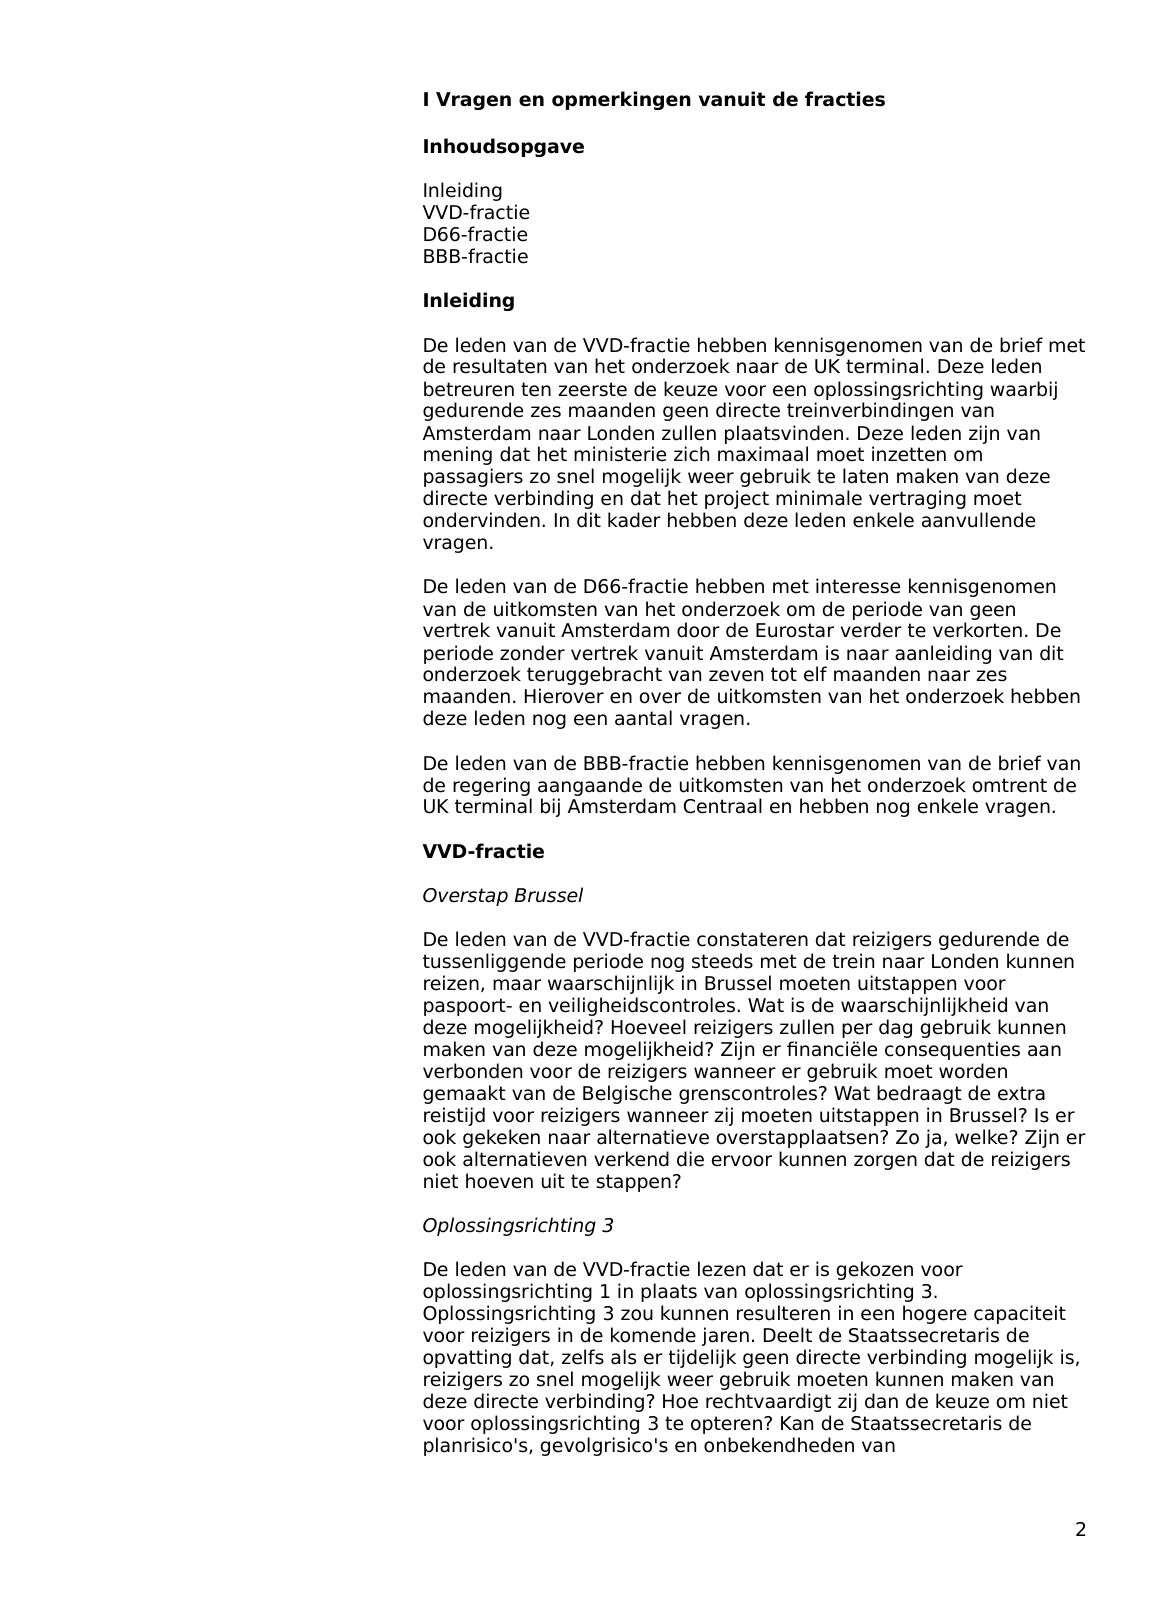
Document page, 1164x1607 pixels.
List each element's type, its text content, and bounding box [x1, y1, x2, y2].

subtitle Oplossingsrichting 3 [422, 1215, 1087, 1237]
text VVD-fractie [422, 202, 1087, 224]
subtitle Overstap Brussel [422, 885, 1087, 907]
subtitle VVD-fractie [422, 841, 1087, 863]
subtitle I Vragen en opmerkingen vanuit de fracties [422, 89, 1087, 111]
text De leden van de D66-fractie hebben met interesse kennisgenomen van de uitkomsten van het onderzoek om de periode van geen vertrek vanuit Amsterdam door de Eurostar verder te verkorten. De periode zonder vertrek vanuit Amsterdam is naar aanleiding van dit onderzoek teruggebracht van zeven tot elf maanden naar zes maanden. Hierover en over de uitkomsten van het onderzoek hebben deze leden nog een aantal vragen. [422, 576, 1087, 730]
subtitle Inleiding [422, 290, 1087, 312]
subtitle Inhoudsopgave [422, 136, 1087, 158]
text De leden van de BBB-fractie hebben kennisgenomen van de brief van de regering aangaande de uitkomsten van het onderzoek omtrent de UK terminal bij Amsterdam Centraal en hebben nog enkele vragen. [422, 752, 1087, 818]
text De leden van de VVD-fractie hebben kennisgenomen van de brief met de resultaten van het onderzoek naar de UK terminal. Deze leden betreuren ten zeerste de keuze voor een oplossingsrichting waarbij gedurende zes maanden geen directe treinverbindingen van Amsterdam naar Londen zullen plaatsvinden. Deze leden zijn van mening dat het ministerie zich maximaal moet inzetten om passagiers zo snel mogelijk weer gebruik te laten maken van deze directe verbinding en dat het project minimale vertraging moet ondervinden. In dit kader hebben deze leden enkele aanvullende vragen. [422, 334, 1087, 554]
text BBB-fractie [422, 246, 1087, 268]
text De leden van de VVD-fractie constateren dat reizigers gedurende de tussenliggende periode nog steeds met de trein naar Londen kunnen reizen, maar waarschijnlijk in Brussel moeten uitstappen voor paspoort- en veiligheidscontroles. Wat is de waarschijnlijkheid van deze mogelijkheid? Hoeveel reizigers zullen per dag gebruik kunnen maken van deze mogelijkheid? Zijn er financiële consequenties aan verbonden voor de reizigers wanneer er gebruik moet worden gemaakt van de Belgische grenscontroles? Wat bedraagt de extra reistijd voor reizigers wanneer zij moeten uitstappen in Brussel? Is er ook gekeken naar alternatieve overstapplaatsen? Zo ja, welke? Zijn er ook alternatieven verkend die ervoor kunnen zorgen dat de reizigers niet hoeven uit te stappen? [422, 929, 1087, 1193]
text D66-fractie [422, 224, 1087, 246]
text De leden van de VVD-fractie lezen dat er is gekozen voor oplossingsrichting 1 in plaats van oplossingsrichting 3. Oplossingsrichting 3 zou kunnen resulteren in een hogere capaciteit voor reizigers in de komende jaren. Deelt de Staatssecretaris de opvatting dat, zelfs als er tijdelijk geen directe verbinding mogelijk is, reizigers zo snel mogelijk weer gebruik moeten kunnen maken van deze directe verbinding? Hoe rechtvaardigt zij dan de keuze om niet voor oplossingsrichting 3 te opteren? Kan de Staatssecretaris de planrisico's, gevolgrisico's en onbekendheden van [422, 1259, 1087, 1457]
text Inleiding [422, 180, 1087, 202]
